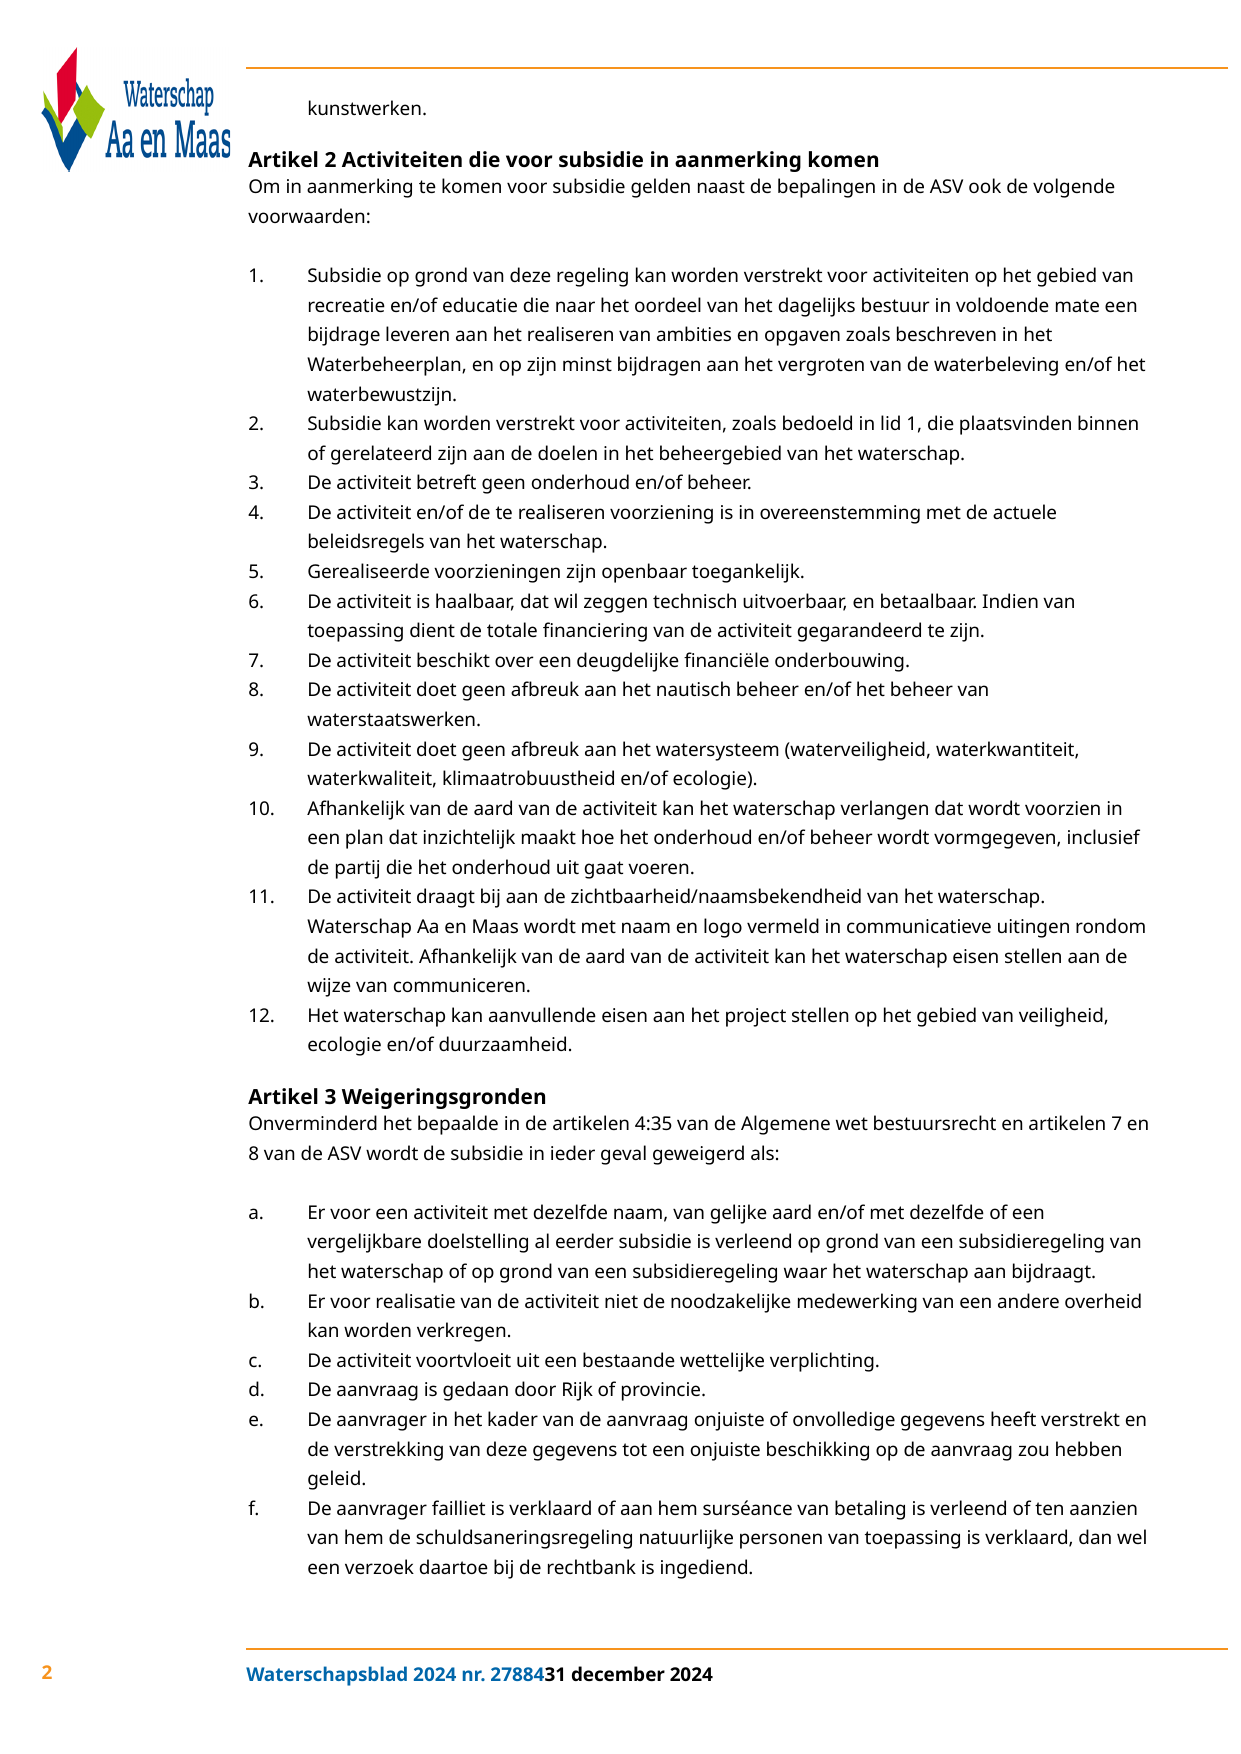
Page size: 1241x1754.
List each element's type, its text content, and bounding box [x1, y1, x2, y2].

list De activiteit doet geen afbreuk aan het watersysteem (waterveiligheid, waterkwantiteit, waterkwaliteit, klimaatrobuustheid en/of ecologie). [248, 736, 1152, 791]
list De activiteit doet geen afbreuk aan het nautisch beheer en/of het beheer van waterstaatswerken. [248, 677, 1152, 732]
list Subsidie kan worden verstrekt voor activiteiten, zoals bedoeld in lid 1, die plaatsvinden binnen of gerelateerd zijn aan de doelen in het beheergebied van het waterschap. [248, 410, 1152, 466]
list De activiteit beschikt over een deugdelijke financiële onderbouwing. [248, 647, 1152, 673]
list De aanvrager failliet is verklaard of aan hem surséance van betaling is verleend of ten aanzien van hem de schuldsaneringsregeling natuurlijke personen van toepassing is verklaard, dan wel een verzoek daartoe bij de rechtbank is ingediend. [248, 1495, 1152, 1580]
list De activiteit draagt bij aan de zichtbaarheid/naamsbekendheid van het waterschap. Waterschap Aa en Maas wordt met naam en logo vermeld in communicatieve uitingen rondom de activiteit. Afhankelijk van de aard van de activiteit kan het waterschap eisen stellen aan de wijze van communiceren. [248, 884, 1152, 998]
list De aanvrager in het kader van de aanvraag onjuiste of onvolledige gegevens heeft verstrekt en de verstrekking van deze gegevens tot een onjuiste beschikking op de aanvraag zou hebben geleid. [248, 1406, 1152, 1491]
list Er voor realisatie van de activiteit niet de noodzakelijke medewerking van een andere overheid kan worden verkregen. [248, 1288, 1152, 1343]
list Het waterschap kan aanvullende eisen aan het project stellen op het gebied van veiligheid, ecologie en/of duurzaamheid. [248, 1002, 1152, 1057]
picture [41, 47, 231, 172]
list De activiteit is haalbaar, dat wil zeggen technisch uitvoerbaar, en betaalbaar. Indien van toepassing dient de totale financiering van de activiteit gegarandeerd te zijn. [248, 588, 1152, 643]
list kunstwerken. [248, 95, 1152, 121]
text Onverminderd het bepaalde in de artikelen 4:35 van de Algemene wet bestuursrecht en artikelen 7 en 8 van de ASV wordt de subsidie in ieder geval geweigerd als: [248, 1110, 1152, 1166]
list Gerealiseerde voorzieningen zijn openbaar toegankelijk. [248, 558, 1152, 584]
list De activiteit en/of de te realiseren voorziening is in overeenstemming met de actuele beleidsregels van het waterschap. [248, 499, 1152, 554]
list De aanvraag is gedaan door Rijk of provincie. [248, 1377, 1152, 1402]
list De activiteit voortvloeit uit een bestaande wettelijke verplichting. [248, 1347, 1152, 1373]
text Artikel 2 Activiteiten die voor subsidie in aanmerking komen [248, 145, 1152, 174]
list De activiteit betreft geen onderhoud en/of beheer. [248, 469, 1152, 495]
list Er voor een activiteit met dezelfde naam, van gelijke aard en/of met dezelfde of een vergelijkbare doelstelling al eerder subsidie is verleend op grond van een subsidieregeling van het waterschap of op grond van een subsidieregeling waar het waterschap aan bijdraagt. [248, 1199, 1152, 1284]
text Om in aanmerking te komen voor subsidie gelden naast de bepalingen in de ASV ook de volgende voorwaarden: [248, 174, 1152, 229]
list Subsidie op grond van deze regeling kan worden verstrekt voor activiteiten op het gebied van recreatie en/of educatie die naar het oordeel van het dagelijks bestuur in voldoende mate een bijdrage leveren aan het realiseren van ambities en opgaven zoals beschreven in het Waterbeheerplan, en op zijn minst bijdragen aan het vergroten van de waterbeleving en/of het waterbewustzijn. [248, 262, 1152, 406]
list Afhankelijk van de aard van de activiteit kan het waterschap verlangen dat wordt voorzien in een plan dat inzichtelijk maakt hoe het onderhoud en/of beheer wordt vormgegeven, inclusief de partij die het onderhoud uit gaat voeren. [248, 795, 1152, 880]
text Artikel 3 Weigeringsgronden [248, 1082, 1152, 1110]
